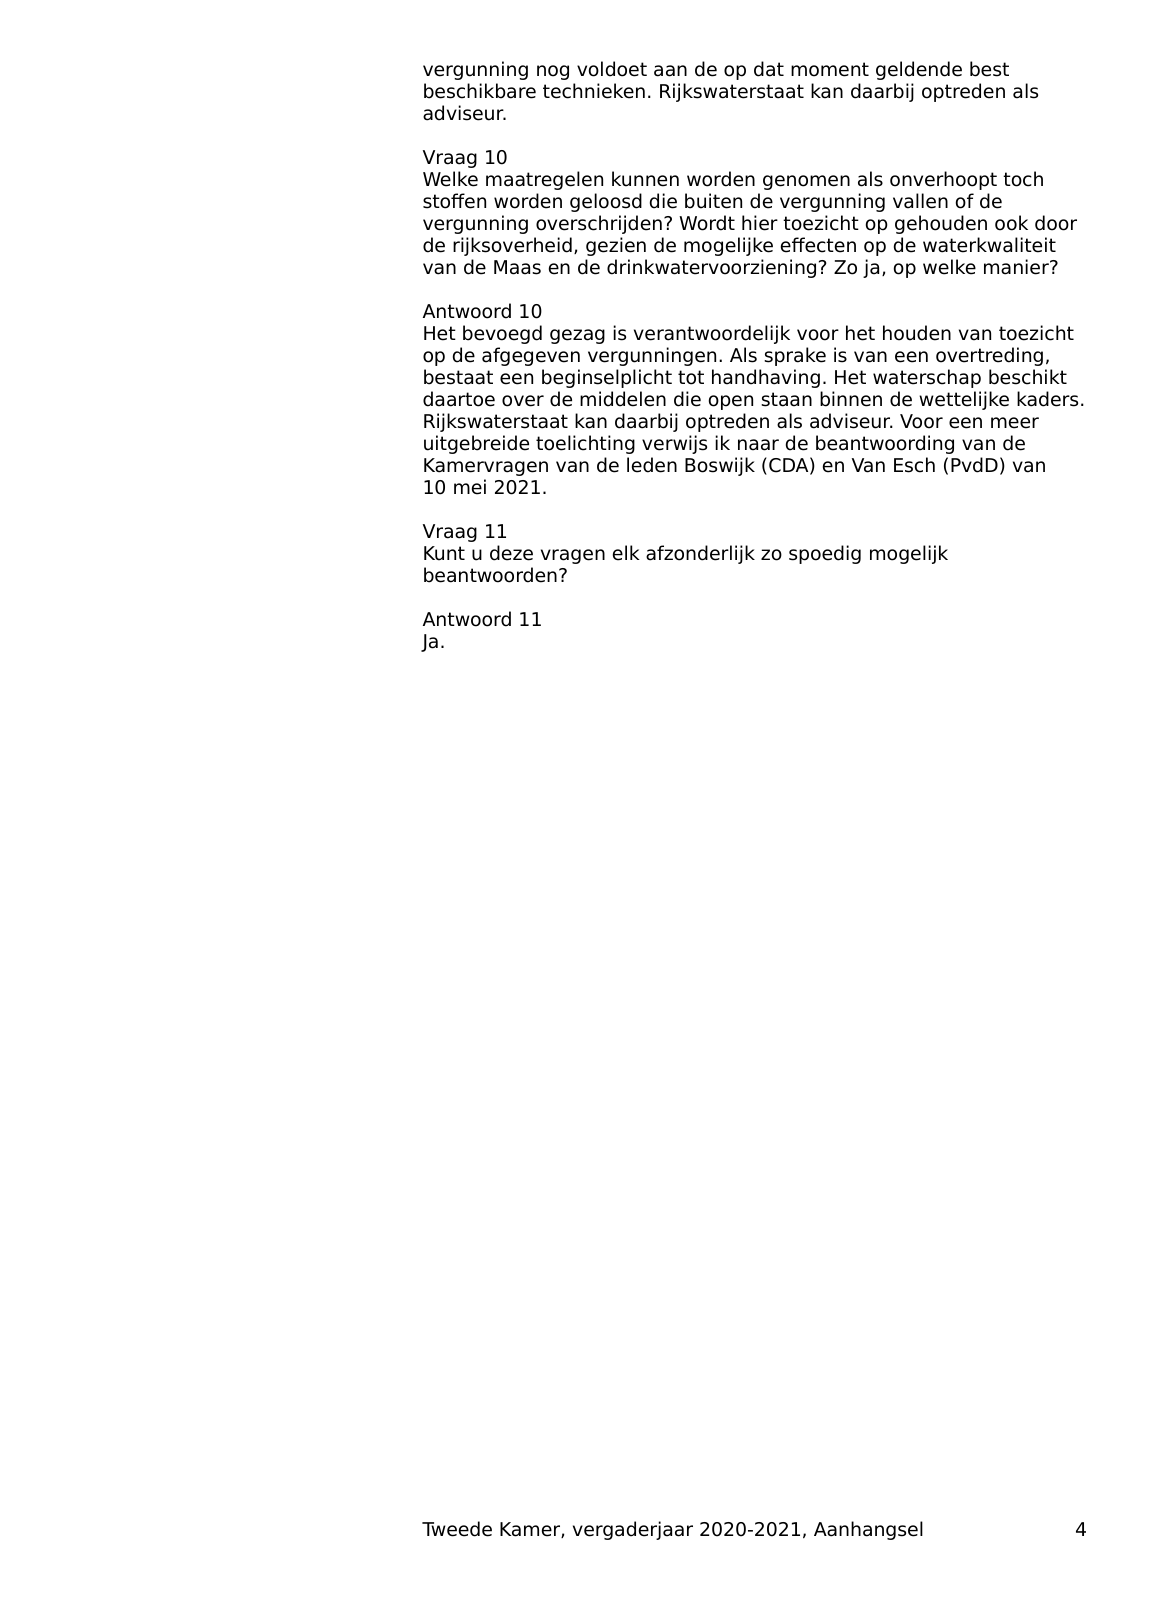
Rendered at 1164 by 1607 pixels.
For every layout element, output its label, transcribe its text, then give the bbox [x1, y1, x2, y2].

text Ja. [422, 631, 1087, 653]
text Kunt u deze vragen elk afzonderlijk zo spoedig mogelijk beantwoorden? [422, 543, 1087, 587]
text Antwoord 10 [422, 301, 1087, 323]
text Vraag 10 [422, 147, 1087, 169]
text Antwoord 11 [422, 609, 1087, 631]
text Het bevoegd gezag is verantwoordelijk voor het houden van toezicht op de afgegeven vergunningen. Als sprake is van een overtreding, bestaat een beginselplicht tot handhaving. Het waterschap beschikt daartoe over de middelen die open staan binnen de wettelijke kaders. Rijkswaterstaat kan daarbij optreden als adviseur. Voor een meer uitgebreide toelichting verwijs ik naar de beantwoording van de Kamervragen van de leden Boswijk (CDA) en Van Esch (PvdD) van 10 mei 2021. [422, 323, 1087, 499]
text Vraag 11 [422, 521, 1087, 543]
text Welke maatregelen kunnen worden genomen als onverhoopt toch stoffen worden geloosd die buiten de vergunning vallen of de vergunning overschrijden? Wordt hier toezicht op gehouden ook door de rijksoverheid, gezien de mogelijke effecten op de waterkwaliteit van de Maas en de drinkwatervoorziening? Zo ja, op welke manier? [422, 169, 1087, 279]
text vergunning nog voldoet aan de op dat moment geldende best beschikbare technieken. Rijkswaterstaat kan daarbij optreden als adviseur. [422, 59, 1087, 125]
